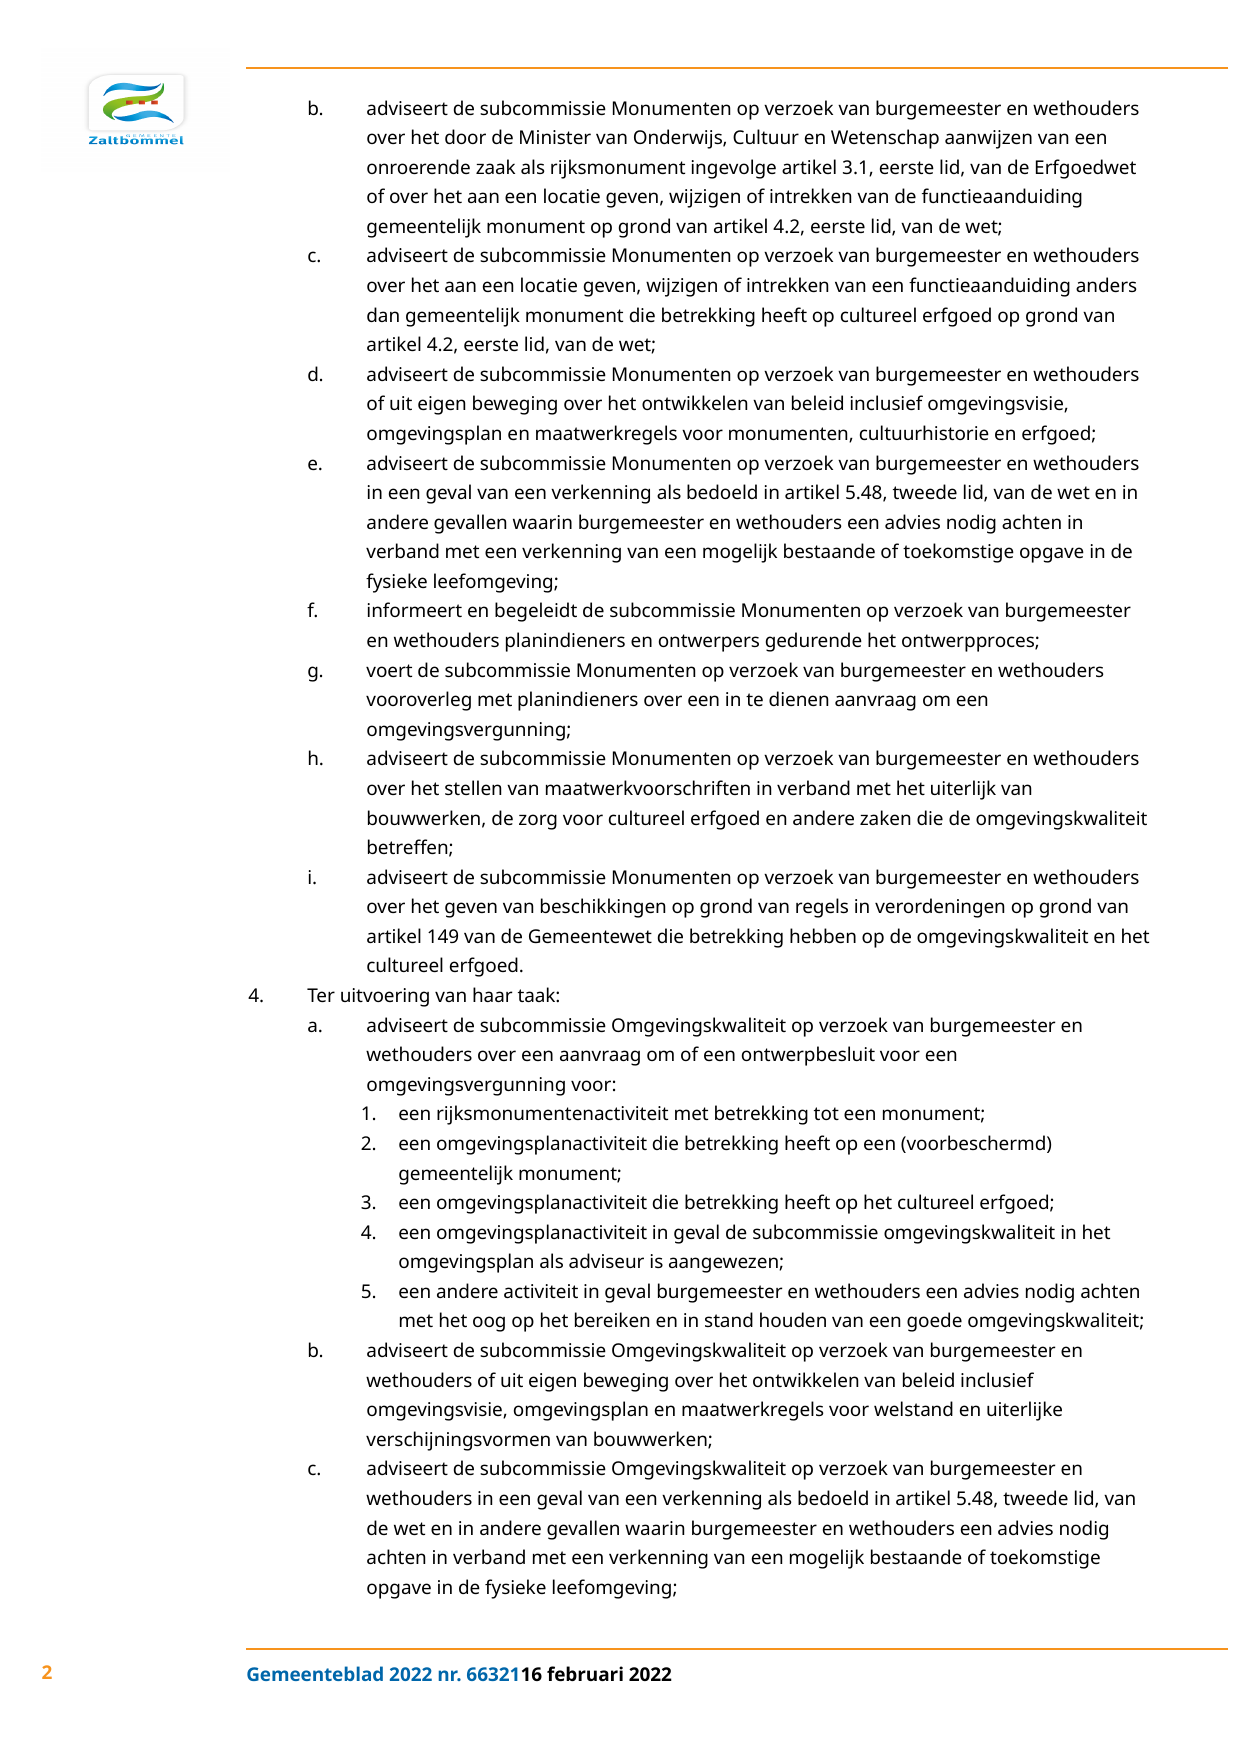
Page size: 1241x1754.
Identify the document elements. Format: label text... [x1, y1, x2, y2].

list adviseert de subcommissie Monumenten op verzoek van burgemeester en wethouders over het stellen van maatwerkvoorschriften in verband met het uiterlijk van bouwwerken, de zorg voor cultureel erfgoed en andere zaken die de omgevingskwaliteit betreffen; [307, 746, 1152, 860]
list adviseert de subcommissie Monumenten op verzoek van burgemeester en wethouders over het door de Minister van Onderwijs, Cultuur en Wetenschap aanwijzen van een onroerende zaak als rijksmonument ingevolge artikel 3.1, eerste lid, van de Erfgoedwet of over het aan een locatie geven, wijzigen of intrekken van de functieaanduiding gemeentelijk monument op grond van artikel 4.2, eerste lid, van de wet; [307, 95, 1152, 239]
list een omgevingsplanactiviteit die betrekking heeft op een (voorbeschermd) gemeentelijk monument; [361, 1130, 1152, 1186]
list een rijksmonumentenactiviteit met betrekking tot een monument; [361, 1101, 1152, 1126]
list een andere activiteit in geval burgemeester en wethouders een advies nodig achten met het oog op het bereiken en in stand houden van een goede omgevingskwaliteit; [361, 1278, 1152, 1333]
list adviseert de subcommissie Omgevingskwaliteit op verzoek van burgemeester en wethouders over een aanvraag om of een ontwerpbesluit voor een omgevingsvergunning voor: [307, 1012, 1152, 1097]
list adviseert de subcommissie Omgevingskwaliteit op verzoek van burgemeester en wethouders of uit eigen beweging over het ontwikkelen van beleid inclusief omgevingsvisie, omgevingsplan en maatwerkregels voor welstand en uiterlijke verschijningsvormen van bouwwerken; [307, 1337, 1152, 1452]
picture [41, 47, 231, 172]
list adviseert de subcommissie Monumenten op verzoek van burgemeester en wethouders over het geven van beschikkingen op grond van regels in verordeningen op grond van artikel 149 van de Gemeentewet die betrekking hebben op de omgevingskwaliteit en het cultureel erfgoed. [307, 864, 1152, 978]
list adviseert de subcommissie Monumenten op verzoek van burgemeester en wethouders of uit eigen beweging over het ontwikkelen van beleid inclusief omgevingsvisie, omgevingsplan en maatwerkregels voor monumenten, cultuurhistorie en erfgoed; [307, 361, 1152, 446]
list een omgevingsplanactiviteit die betrekking heeft op het cultureel erfgoed; [361, 1189, 1152, 1215]
list adviseert de subcommissie Monumenten op verzoek van burgemeester en wethouders over het aan een locatie geven, wijzigen of intrekken van een functieaanduiding anders dan gemeentelijk monument die betrekking heeft op cultureel erfgoed op grond van artikel 4.2, eerste lid, van de wet; [307, 243, 1152, 357]
list adviseert de subcommissie Monumenten op verzoek van burgemeester en wethouders in een geval van een verkenning als bedoeld in artikel 5.48, tweede lid, van de wet en in andere gevallen waarin burgemeester en wethouders een advies nodig achten in verband met een verkenning van een mogelijk bestaande of toekomstige opgave in de fysieke leefomgeving; [307, 450, 1152, 594]
list voert de subcommissie Monumenten op verzoek van burgemeester en wethouders vooroverleg met planindieners over een in te dienen aanvraag om een omgevingsvergunning; [307, 657, 1152, 742]
list informeert en begeleidt de subcommissie Monumenten op verzoek van burgemeester en wethouders planindieners en ontwerpers gedurende het ontwerpproces; [307, 598, 1152, 653]
list adviseert de subcommissie Omgevingskwaliteit op verzoek van burgemeester en wethouders in een geval van een verkenning als bedoeld in artikel 5.48, tweede lid, van de wet en in andere gevallen waarin burgemeester en wethouders een advies nodig achten in verband met een verkenning van een mogelijk bestaande of toekomstige opgave in de fysieke leefomgeving; [307, 1456, 1152, 1600]
list Ter uitvoering van haar taak: [248, 982, 1152, 1008]
list een omgevingsplanactiviteit in geval de subcommissie omgevingskwaliteit in het omgevingsplan als adviseur is aangewezen; [361, 1219, 1152, 1274]
